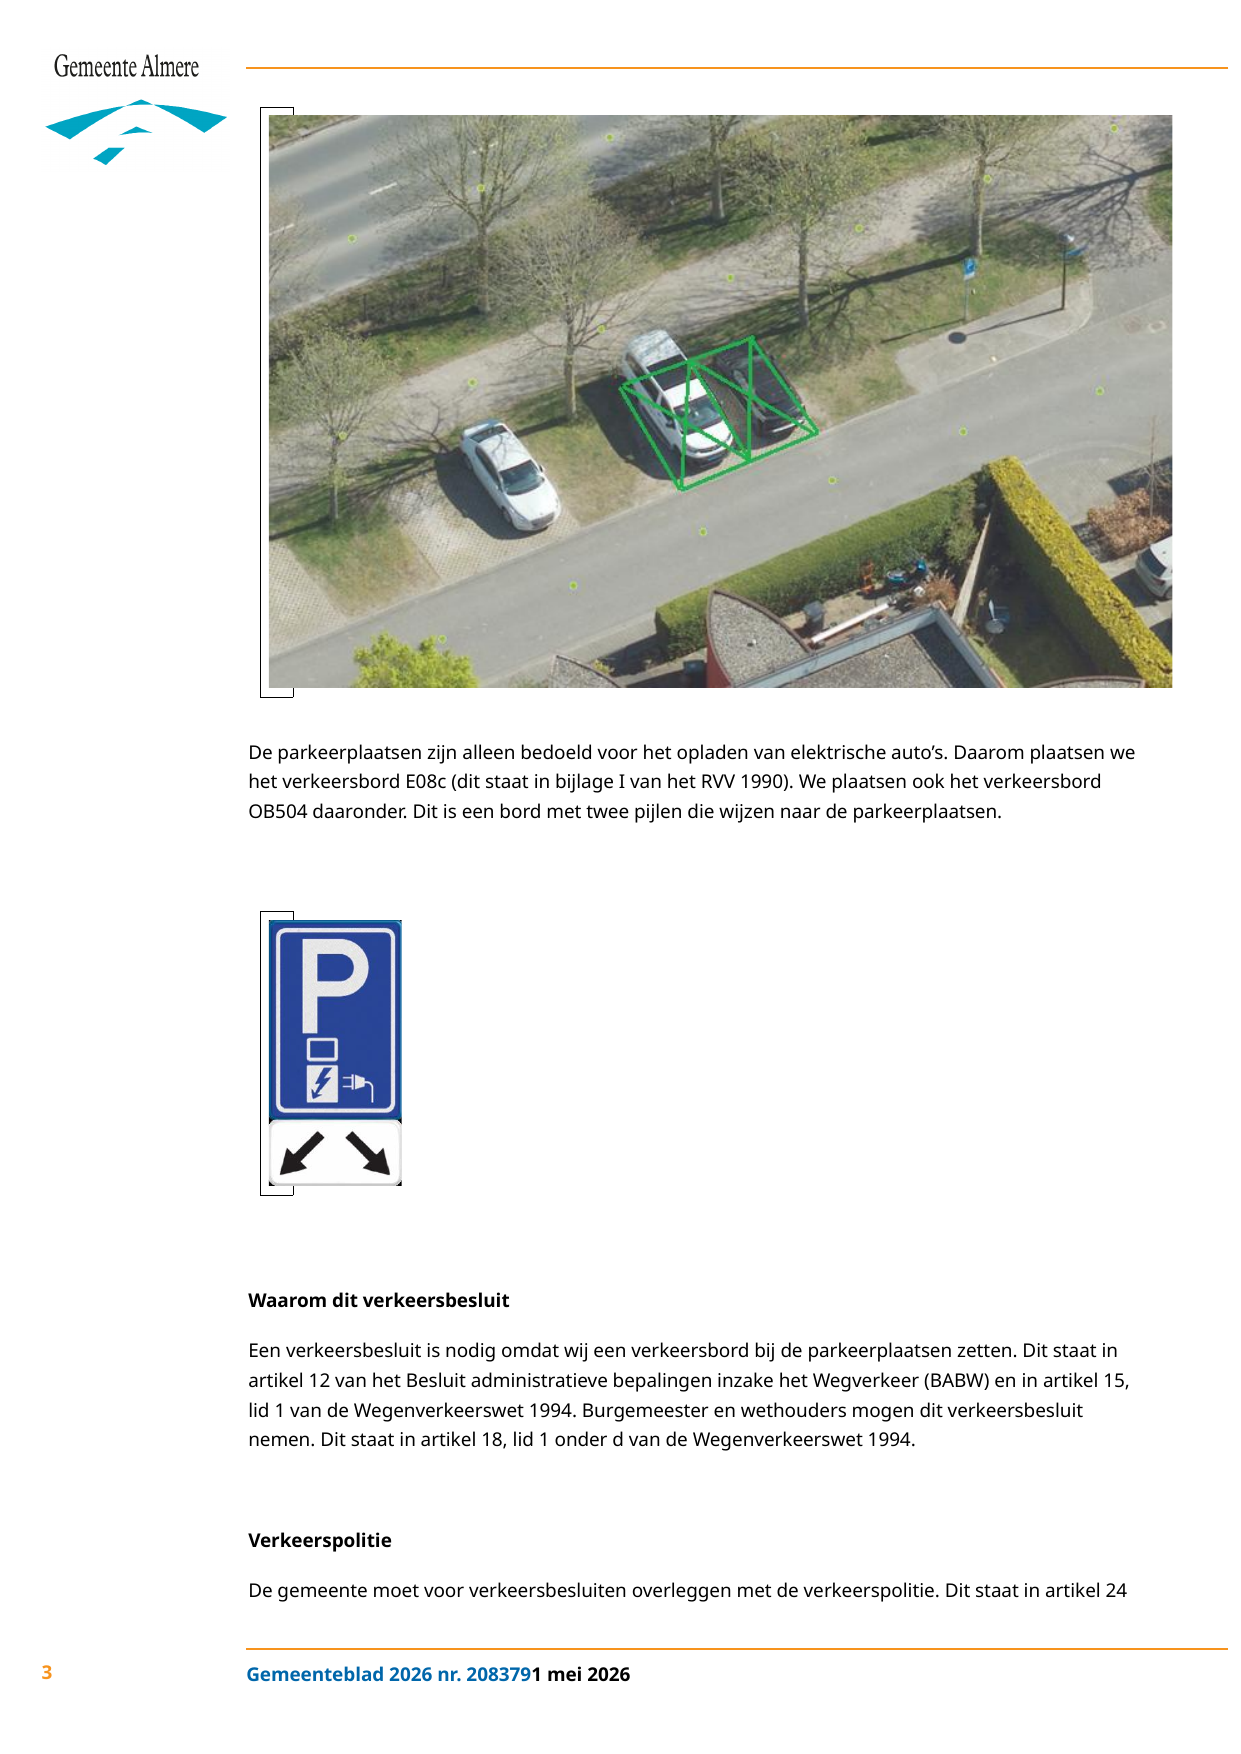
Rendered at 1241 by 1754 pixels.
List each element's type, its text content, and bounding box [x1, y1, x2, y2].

text De parkeerplaatsen zijn alleen bedoeld voor het opladen van elektrische auto’s. Daarom plaatsen we het verkeersbord E08c (dit staat in bijlage I van het RVV 1990). We plaatsen ook het verkeersbord OB504 daaronder. Dit is een bord met twee pijlen die wijzen naar de parkeerplaatsen. [248, 739, 1152, 824]
picture [268, 920, 402, 1186]
text De gemeente moet voor verkeersbesluiten overleggen met de verkeerspolitie. Dit staat in artikel 24 [248, 1578, 1152, 1603]
text Verkeerspolitie [248, 1527, 1152, 1553]
picture [268, 115, 1173, 688]
text Waarom dit verkeersbesluit [248, 1287, 1152, 1313]
picture [41, 47, 231, 172]
text Een verkeersbesluit is nodig omdat wij een verkeersbord bij de parkeerplaatsen zetten. Dit staat in artikel 12 van het Besluit administratieve bepalingen inzake het Wegverkeer (BABW) en in artikel 15, lid 1 van de Wegenverkeerswet 1994. Burgemeester en wethouders mogen dit verkeersbesluit nemen. Dit staat in artikel 18, lid 1 onder d van de Wegenverkeerswet 1994. [248, 1338, 1152, 1452]
